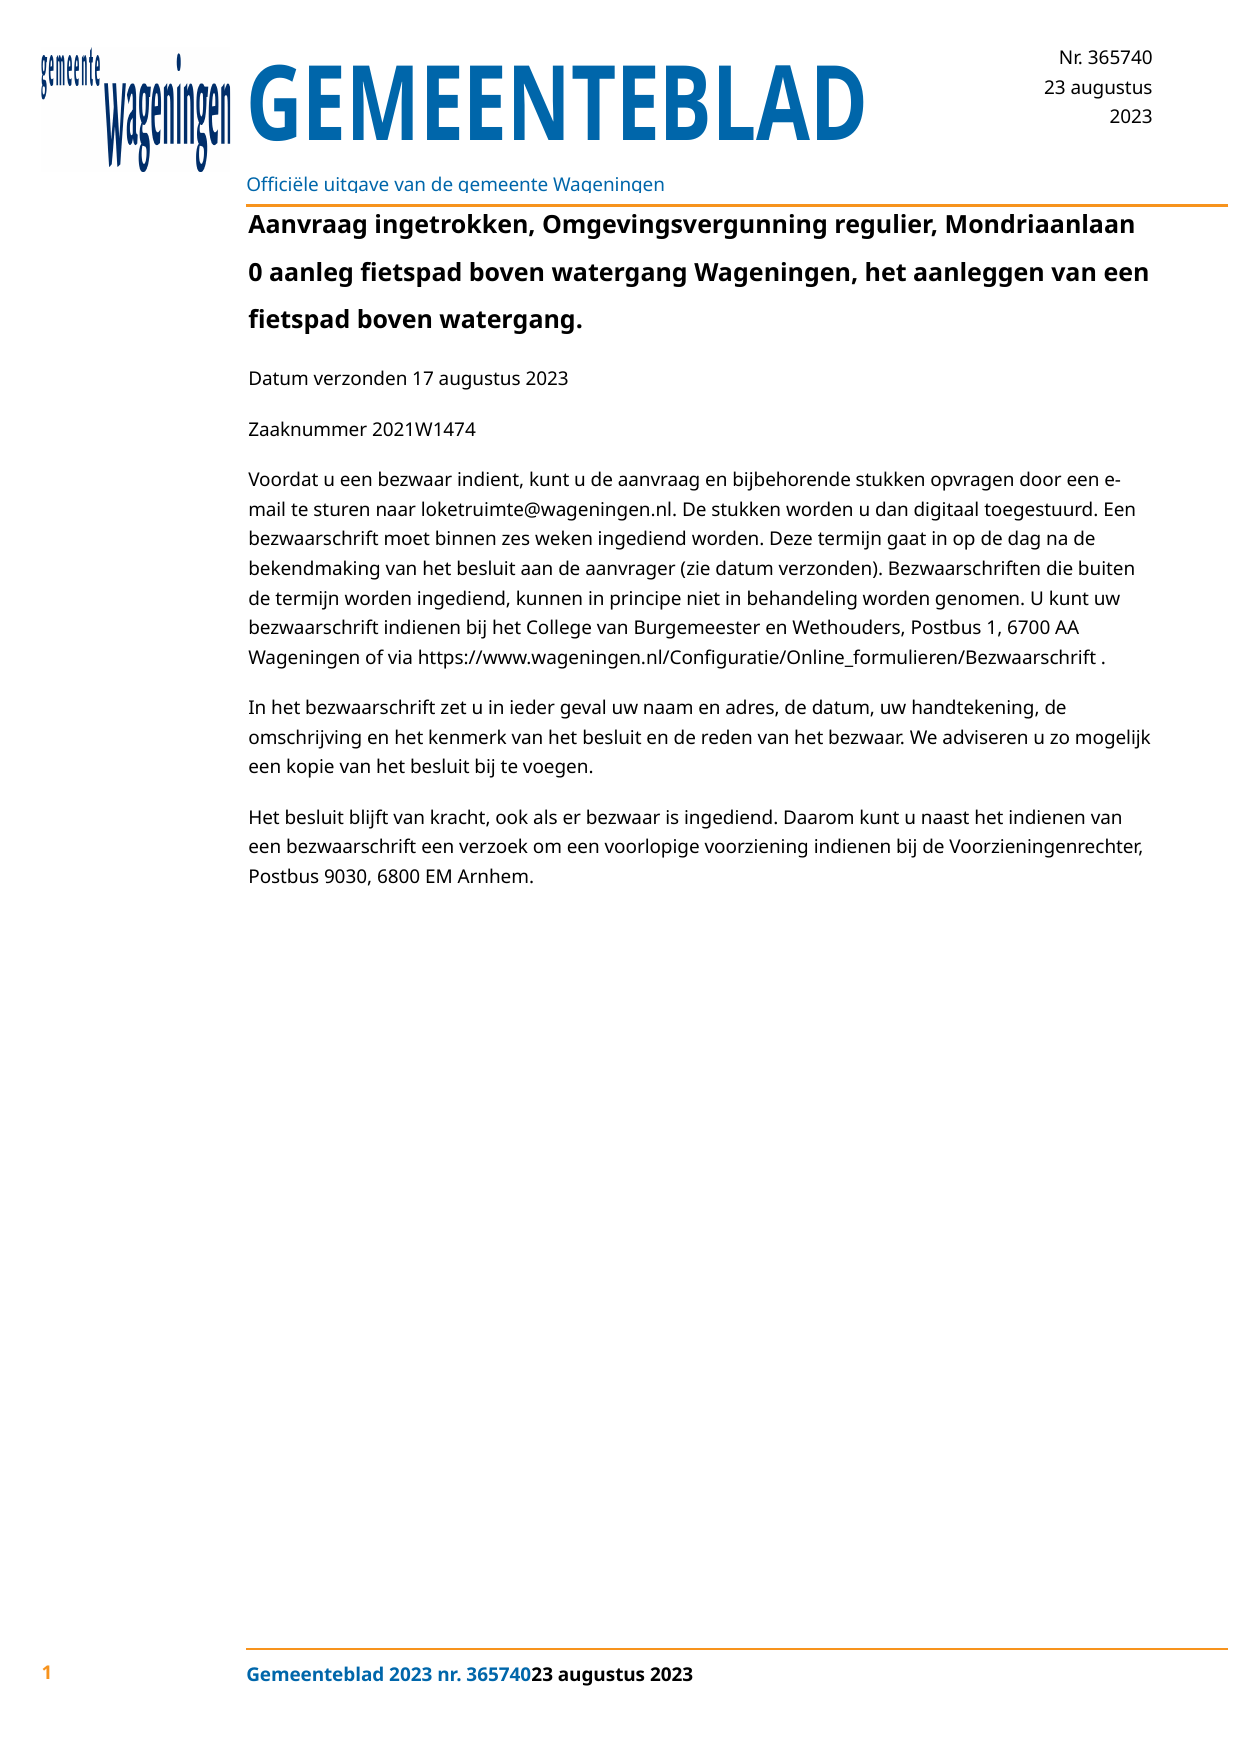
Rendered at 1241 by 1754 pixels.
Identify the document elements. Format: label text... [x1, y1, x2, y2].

text Datum verzonden 17 augustus 2023 [248, 366, 1152, 391]
text Voordat u een bezwaar indient, kunt u de aanvraag en bijbehorende stukken opvragen door een e-mail te sturen naar loketruimte@wageningen.nl. De stukken worden u dan digitaal toegestuurd. Een bezwaarschrift moet binnen zes weken ingediend worden. Deze termijn gaat in op de dag na de bekendmaking van het besluit aan de aanvrager (zie datum verzonden). Bezwaarschriften die buiten de termijn worden ingediend, kunnen in principe niet in behandeling worden genomen. U kunt uw bezwaarschrift indienen bij het College van Burgemeester en Wethouders, Postbus 1, 6700 AA Wageningen of via https://www.wageningen.nl/Configuratie/Online_formulieren/Bezwaarschrift . [248, 466, 1152, 669]
text Aanvraag ingetrokken, Omgevingsvergunning regulier, Mondriaanlaan 0 aanleg fietspad boven watergang Wageningen, het aanleggen van een fietspad boven watergang. [248, 207, 1152, 336]
text In het bezwaarschrift zet u in ieder geval uw naam en adres, de datum, uw handtekening, de omschrijving en het kenmerk van het besluit en de reden van het bezwaar. We adviseren u zo mogelijk een kopie van het besluit bij te voegen. [248, 694, 1152, 779]
picture [41, 47, 231, 172]
text Het besluit blijft van kracht, ook als er bezwaar is ingediend. Daarom kunt u naast het indienen van een bezwaarschrift een verzoek om een voorlopige voorziening indienen bij de Voorzieningenrechter, Postbus 9030, 6800 EM Arnhem. [248, 804, 1152, 889]
text Zaaknummer 2021W1474 [248, 416, 1152, 442]
